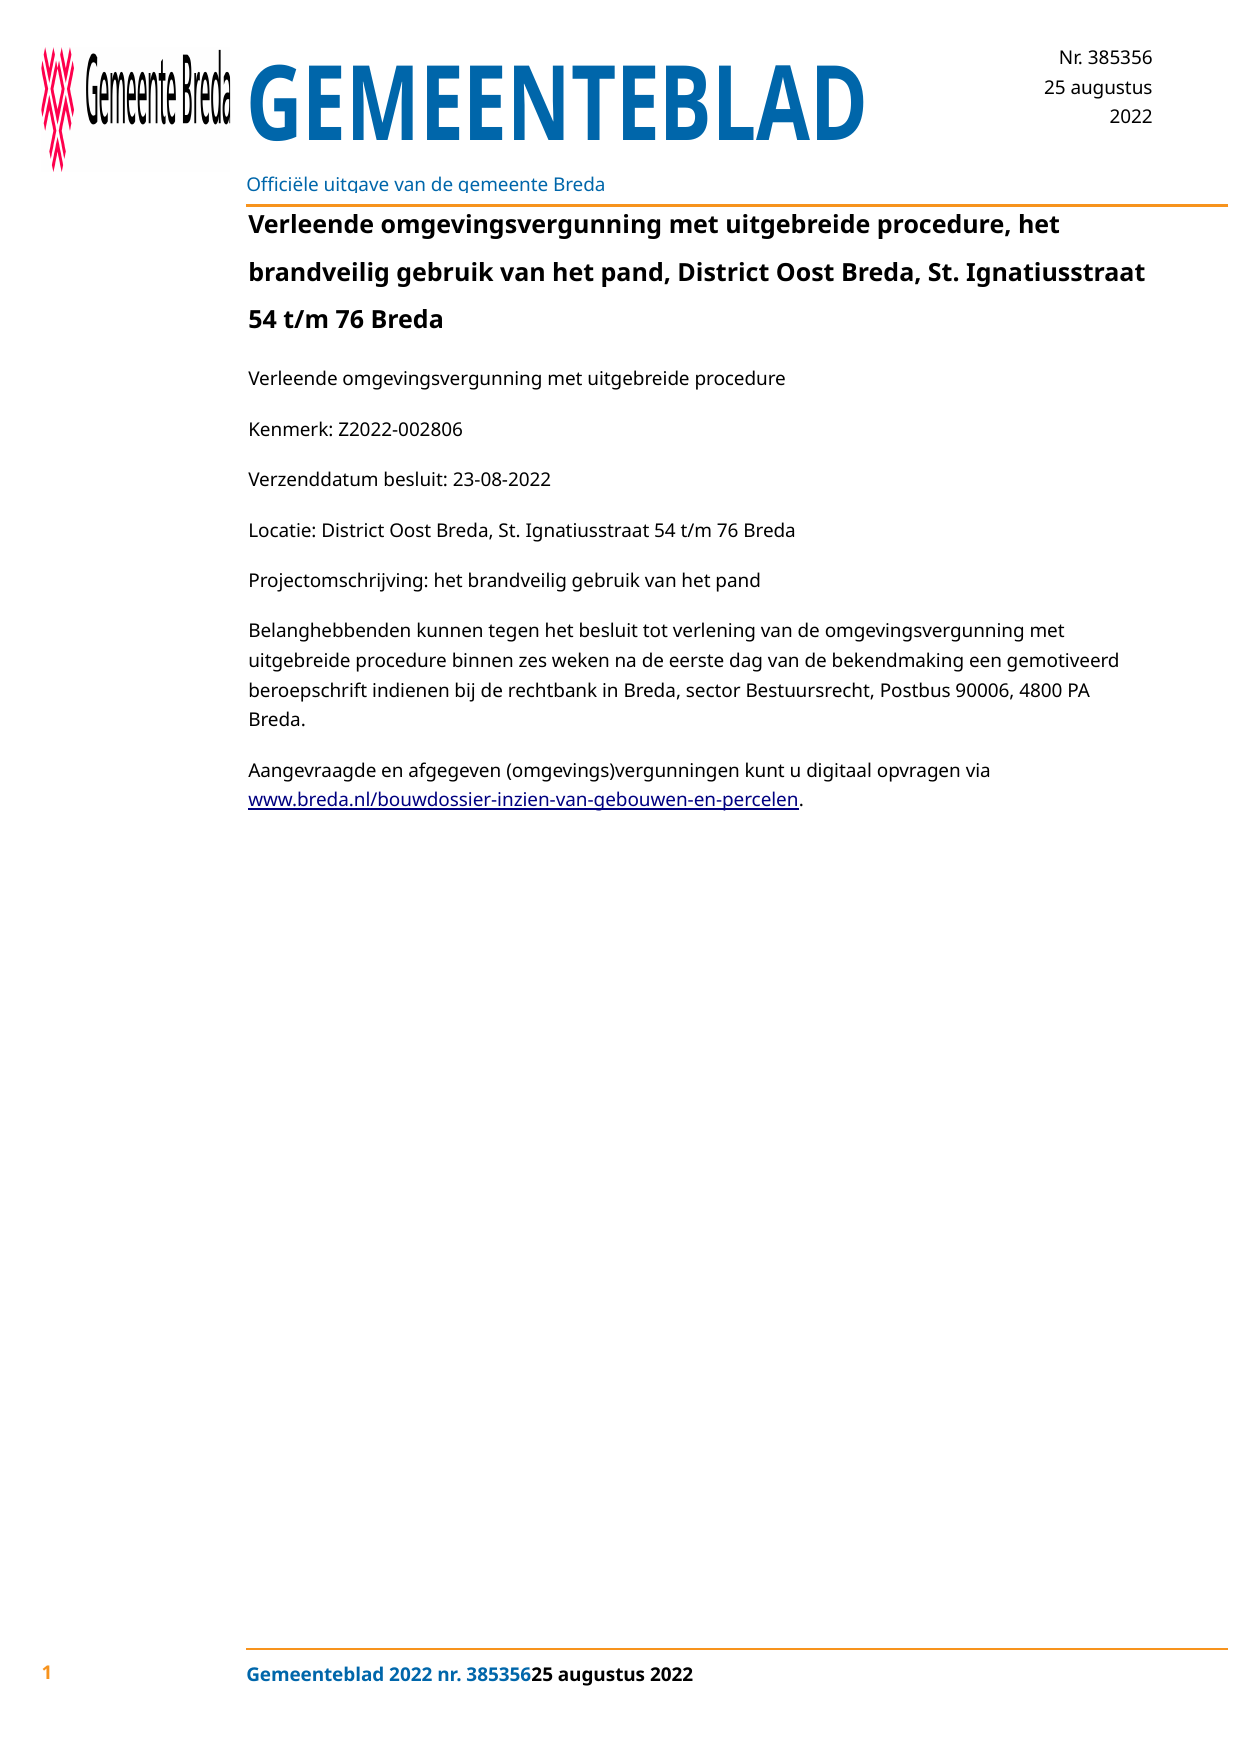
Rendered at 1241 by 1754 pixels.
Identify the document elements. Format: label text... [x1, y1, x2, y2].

text Verleende omgevingsvergunning met uitgebreide procedure [248, 366, 1152, 391]
text Locatie: District Oost Breda, St. Ignatiusstraat 54 t/m 76 Breda [248, 517, 1152, 542]
text Verzenddatum besluit: 23-08-2022 [248, 466, 1152, 492]
text Projectomschrijving: het brandveilig gebruik van het pand [248, 567, 1152, 593]
text Belanghebbenden kunnen tegen het besluit tot verlening van de omgevingsvergunning met uitgebreide procedure binnen zes weken na de eerste dag van de bekendmaking een gemotiveerd beroepschrift indienen bij de rechtbank in Breda, sector Bestuursrecht, Postbus 90006, 4800 PA Breda. [248, 618, 1152, 732]
text Verleende omgevingsvergunning met uitgebreide procedure, het brandveilig gebruik van het pand, District Oost Breda, St. Ignatiusstraat 54 t/m 76 Breda [248, 207, 1152, 336]
picture [41, 47, 231, 172]
text Kenmerk: Z2022-002806 [248, 416, 1152, 442]
text Aangevraagde en afgegeven (omgevings)vergunningen kunt u digitaal opvragen via www.breda.nl/bouwdossier-inzien-van-gebouwen-en-percelen. [248, 757, 1152, 812]
